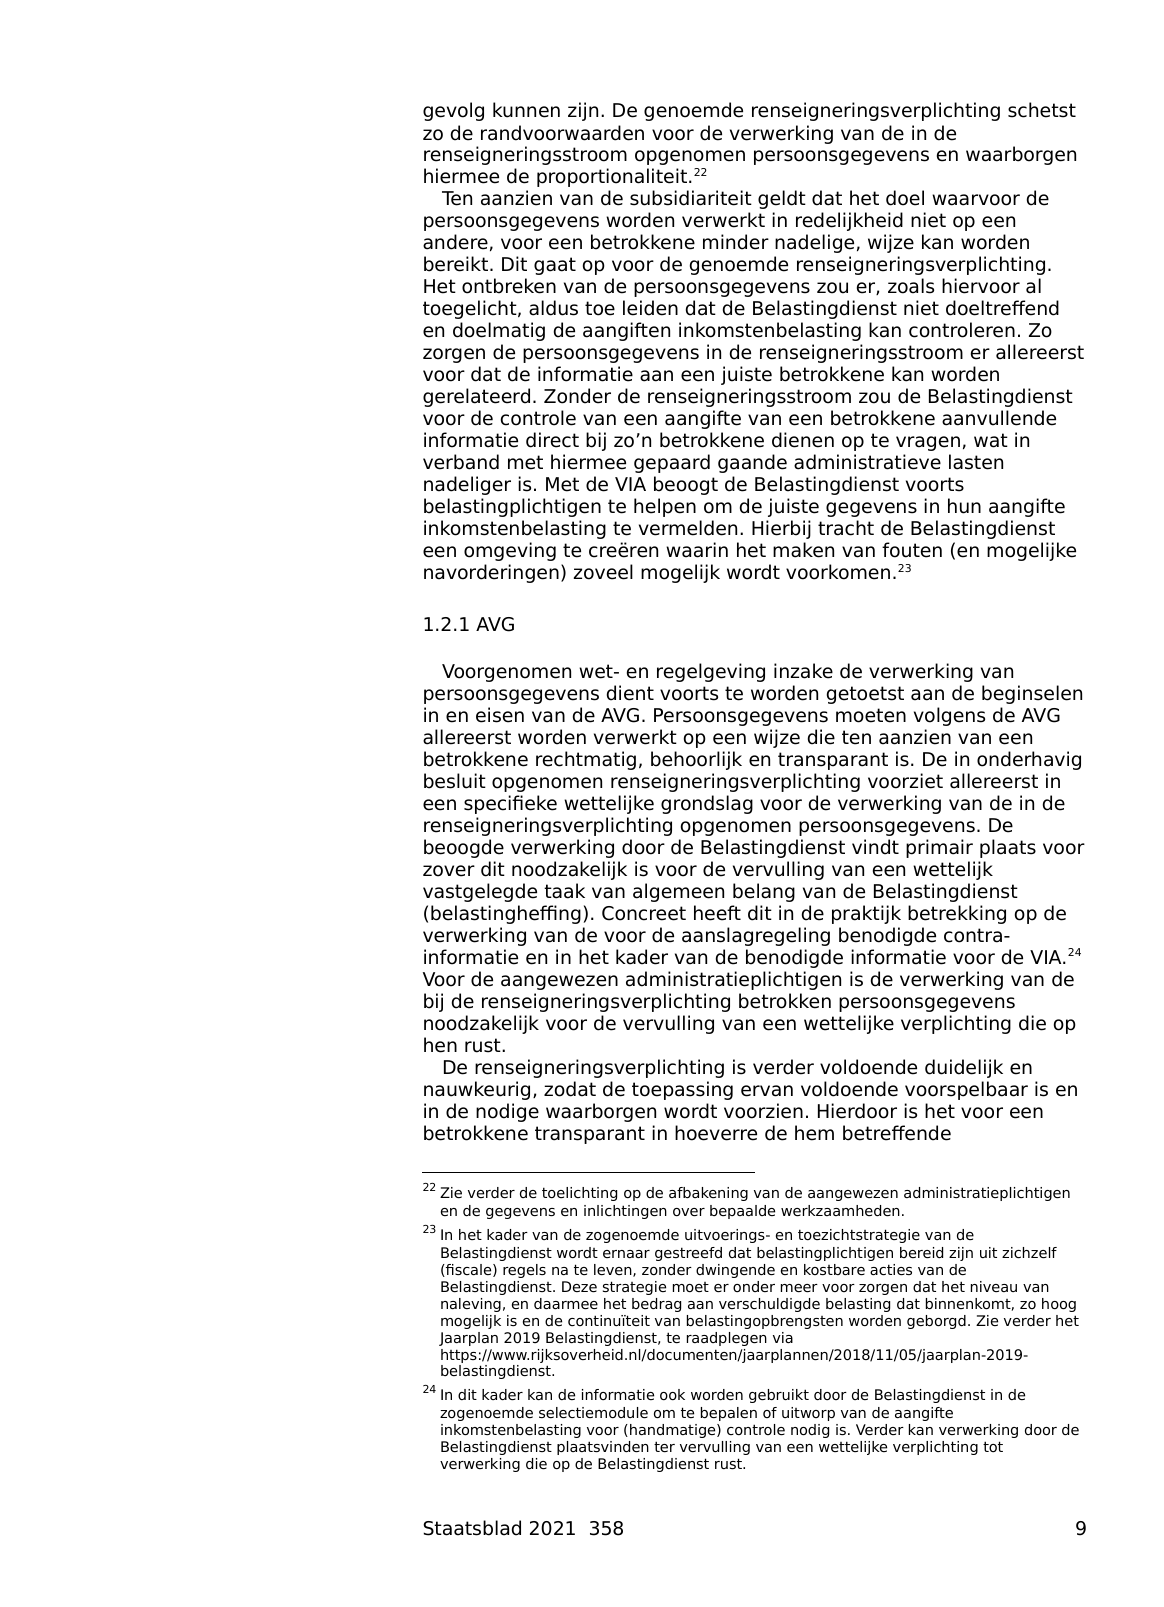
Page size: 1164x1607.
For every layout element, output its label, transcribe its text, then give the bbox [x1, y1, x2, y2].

text gevolg kunnen zijn. De genoemde renseigneringsverplichting schetst zo de randvoorwaarden voor de verwerking van de in de renseigneringsstroom opgenomen persoonsgegevens en waarborgen hiermee de proportionaliteit. [422, 100, 1087, 188]
text Voorgenomen wet- en regelgeving inzake de verwerking van persoonsgegevens dient voorts te worden getoetst aan de beginselen in en eisen van de AVG. Persoonsgegevens moeten volgens de AVG allereerst worden verwerkt op een wijze die ten aanzien van een betrokkene rechtmatig, behoorlijk en transparant is. De in onderhavig besluit opgenomen renseigneringsverplichting voorziet allereerst in een specifieke wettelijke grondslag voor de verwerking van de in de renseigneringsverplichting opgenomen persoonsgegevens. De beoogde verwerking door de Belastingdienst vindt primair plaats voor zover dit noodzakelijk is voor de vervulling van een wettelijk vastgelegde taak van algemeen belang van de Belastingdienst (belastingheffing). Concreet heeft dit in de praktijk betrekking op de verwerking van de voor de aanslagregeling benodigde contra-informatie en in het kader van de benodigde informatie voor de VIA. Voor de aangewezen administratieplichtigen is de verwerking van de bij de renseigneringsverplichting betrokken persoonsgegevens noodzakelijk voor de vervulling van een wettelijke verplichting die op hen rust. [422, 661, 1087, 1057]
text In dit kader kan de informatie ook worden gebruikt door de Belastingdienst in de zogenoemde selectiemodule om te bepalen of uitworp van de aangifte inkomstenbelasting voor (handmatige) controle nodig is. Verder kan verwerking door de Belastingdienst plaatsvinden ter vervulling van een wettelijke verplichting tot verwerking die op de Belastingdienst rust. [422, 1383, 1087, 1473]
text De renseigneringsverplichting is verder voldoende duidelijk en nauwkeurig, zodat de toepassing ervan voldoende voorspelbaar is en in de nodige waarborgen wordt voorzien. Hierdoor is het voor een betrokkene transparant in hoeverre de hem betreffende [422, 1057, 1087, 1144]
text In het kader van de zogenoemde uitvoerings- en toezichtstrategie van de Belastingdienst wordt ernaar gestreefd dat belastingplichtigen bereid zijn uit zichzelf (fiscale) regels na te leven, zonder dwingende en kostbare acties van de Belastingdienst. Deze strategie moet er onder meer voor zorgen dat het niveau van naleving, en daarmee het bedrag aan verschuldigde belasting dat binnenkomt, zo hoog mogelijk is en de continuïteit van belastingopbrengsten worden geborgd. Zie verder het Jaarplan 2019 Belastingdienst, te raadplegen via https://www.rijksoverheid.nl/documenten/jaarplannen/2018/11/05/jaarplan-2019-belastingdienst. [422, 1223, 1087, 1380]
text Ten aanzien van de subsidiariteit geldt dat het doel waarvoor de persoonsgegevens worden verwerkt in redelijkheid niet op een andere, voor een betrokkene minder nadelige, wijze kan worden bereikt. Dit gaat op voor de genoemde renseigneringsverplichting. Het ontbreken van de persoonsgegevens zou er, zoals hiervoor al toegelicht, aldus toe leiden dat de Belastingdienst niet doeltreffend en doelmatig de aangiften inkomstenbelasting kan controleren. Zo zorgen de persoonsgegevens in de renseigneringsstroom er allereerst voor dat de informatie aan een juiste betrokkene kan worden gerelateerd. Zonder de renseigneringsstroom zou de Belastingdienst voor de controle van een aangifte van een betrokkene aanvullende informatie direct bij zo’n betrokkene dienen op te vragen, wat in verband met hiermee gepaard gaande administratieve lasten nadeliger is. Met de VIA beoogt de Belastingdienst voorts belastingplichtigen te helpen om de juiste gegevens in hun aangifte inkomstenbelasting te vermelden. Hierbij tracht de Belastingdienst een omgeving te creëren waarin het maken van fouten (en mogelijke navorderingen) zoveel mogelijk wordt voorkomen. [422, 188, 1087, 584]
text Zie verder de toelichting op de afbakening van de aangewezen administratieplichtigen en de gegevens en inlichtingen over bepaalde werkzaamheden. [422, 1181, 1087, 1220]
subtitle 1.2.1 AVG [422, 614, 1087, 636]
